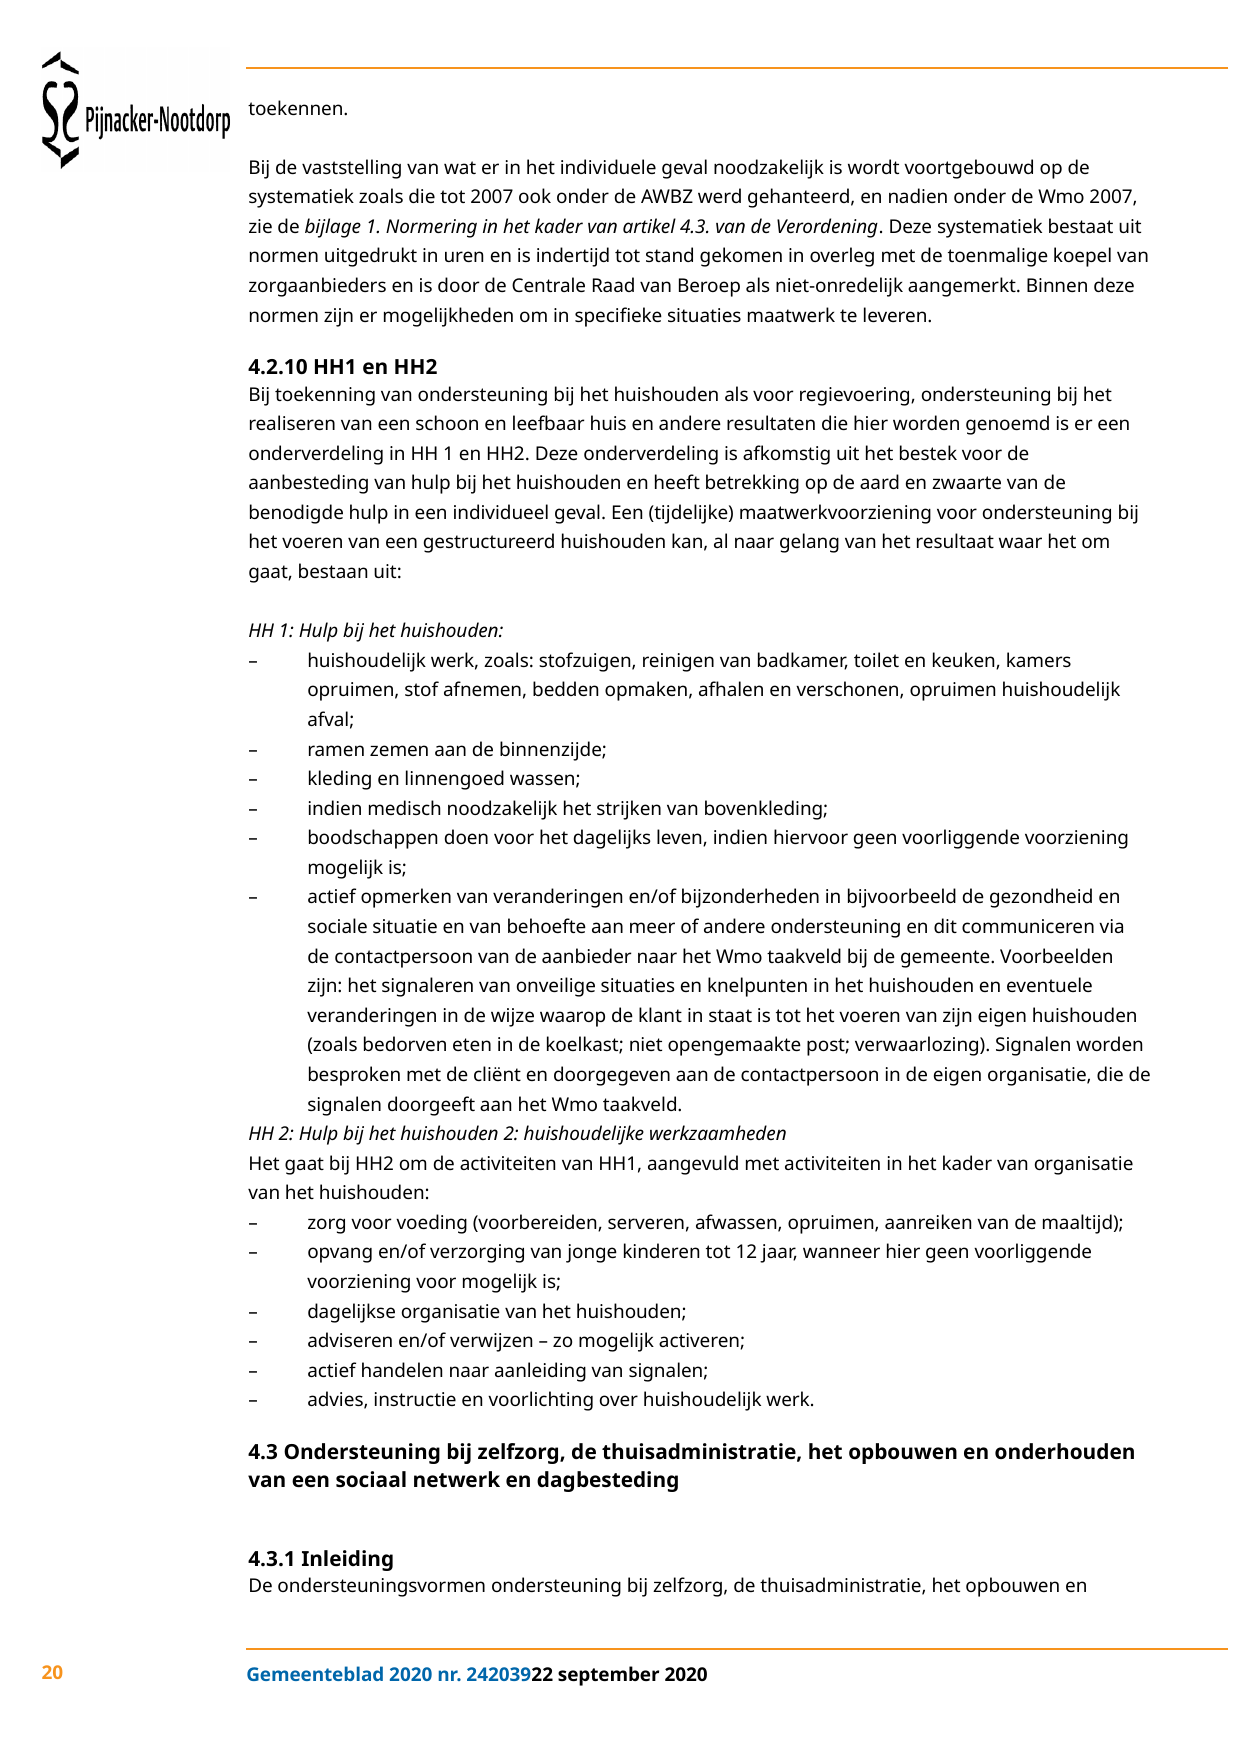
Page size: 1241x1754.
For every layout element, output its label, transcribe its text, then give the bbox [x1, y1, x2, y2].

picture [41, 47, 231, 172]
text Het gaat bij HH2 om de activiteiten van HH1, aangevuld met activiteiten in het kader van organisatie van het huishouden: [248, 1150, 1152, 1205]
list kleding en linnengoed wassen; [248, 765, 1152, 791]
text Bij de vaststelling van wat er in het individuele geval noodzakelijk is wordt voortgebouwd op de systematiek zoals die tot 2007 ook onder de AWBZ werd gehanteerd, en nadien onder de Wmo 2007, zie de bijlage 1. Normering in het kader van artikel 4.3. van de Verordening. Deze systematiek bestaat uit normen uitgedrukt in uren en is indertijd tot stand gekomen in overleg met de toenmalige koepel van zorgaanbieders en is door de Centrale Raad van Beroep als niet-onredelijk aangemerkt. Binnen deze normen zijn er mogelijkheden om in specifieke situaties maatwerk te leveren. [248, 154, 1152, 328]
text 4.3 Ondersteuning bij zelfzorg, de thuisadministratie, het opbouwen en onderhouden van een sociaal netwerk en dagbesteding [248, 1437, 1152, 1494]
list actief opmerken van veranderingen en/of bijzonderheden in bijvoorbeeld de gezondheid en sociale situatie en van behoefte aan meer of andere ondersteuning en dit communiceren via de contactpersoon van de aanbieder naar het Wmo taakveld bij de gemeente. Voorbeelden zijn: het signaleren van onveilige situaties en knelpunten in het huishouden en eventuele veranderingen in de wijze waarop de klant in staat is tot het voeren van zijn eigen huishouden (zoals bedorven eten in de koelkast; niet opengemaakte post; verwaarlozing). Signalen worden besproken met de cliënt en doorgegeven aan de contactpersoon in de eigen organisatie, die de signalen doorgeeft aan het Wmo taakveld. [248, 884, 1152, 1116]
list indien medisch noodzakelijk het strijken van bovenkleding; [248, 795, 1152, 821]
list advies, instructie en voorlichting over huishoudelijk werk. [248, 1387, 1152, 1412]
list huishoudelijk werk, zoals: stofzuigen, reinigen van badkamer, toilet en keuken, kamers opruimen, stof afnemen, bedden opmaken, afhalen en verschonen, opruimen huishoudelijk afval; [248, 647, 1152, 732]
list adviseren en/of verwijzen – zo mogelijk activeren; [248, 1327, 1152, 1353]
text De ondersteuningsvormen ondersteuning bij zelfzorg, de thuisadministratie, het opbouwen en [248, 1573, 1152, 1598]
text toekennen. [248, 95, 1152, 121]
text 4.2.10 HH1 en HH2 [248, 352, 1152, 381]
text Bij toekenning van ondersteuning bij het huishouden als voor regievoering, ondersteuning bij het realiseren van een schoon en leefbaar huis en andere resultaten die hier worden genoemd is er een onderverdeling in HH 1 en HH2. Deze onderverdeling is afkomstig uit het bestek voor de aanbesteding van hulp bij het huishouden en heeft betrekking op de aard en zwaarte van de benodigde hulp in een individueel geval. Een (tijdelijke) maatwerkvoorziening voor ondersteuning bij het voeren van een gestructureerd huishouden kan, al naar gelang van het resultaat waar het om gaat, bestaan uit: [248, 381, 1152, 584]
text HH 2: Hulp bij het huishouden 2: huishoudelijke werkzaamheden [248, 1120, 1152, 1146]
text 4.3.1 Inleiding [248, 1544, 1152, 1573]
list opvang en/of verzorging van jonge kinderen tot 12 jaar, wanneer hier geen voorliggende voorziening voor mogelijk is; [248, 1239, 1152, 1294]
text HH 1: Hulp bij het huishouden: [248, 617, 1152, 643]
list actief handelen naar aanleiding van signalen; [248, 1357, 1152, 1383]
list zorg voor voeding (voorbereiden, serveren, afwassen, opruimen, aanreiken van de maaltijd); [248, 1209, 1152, 1235]
list dagelijkse organisatie van het huishouden; [248, 1298, 1152, 1323]
list ramen zemen aan de binnenzijde; [248, 736, 1152, 761]
list boodschappen doen voor het dagelijks leven, indien hiervoor geen voorliggende voorziening mogelijk is; [248, 824, 1152, 880]
